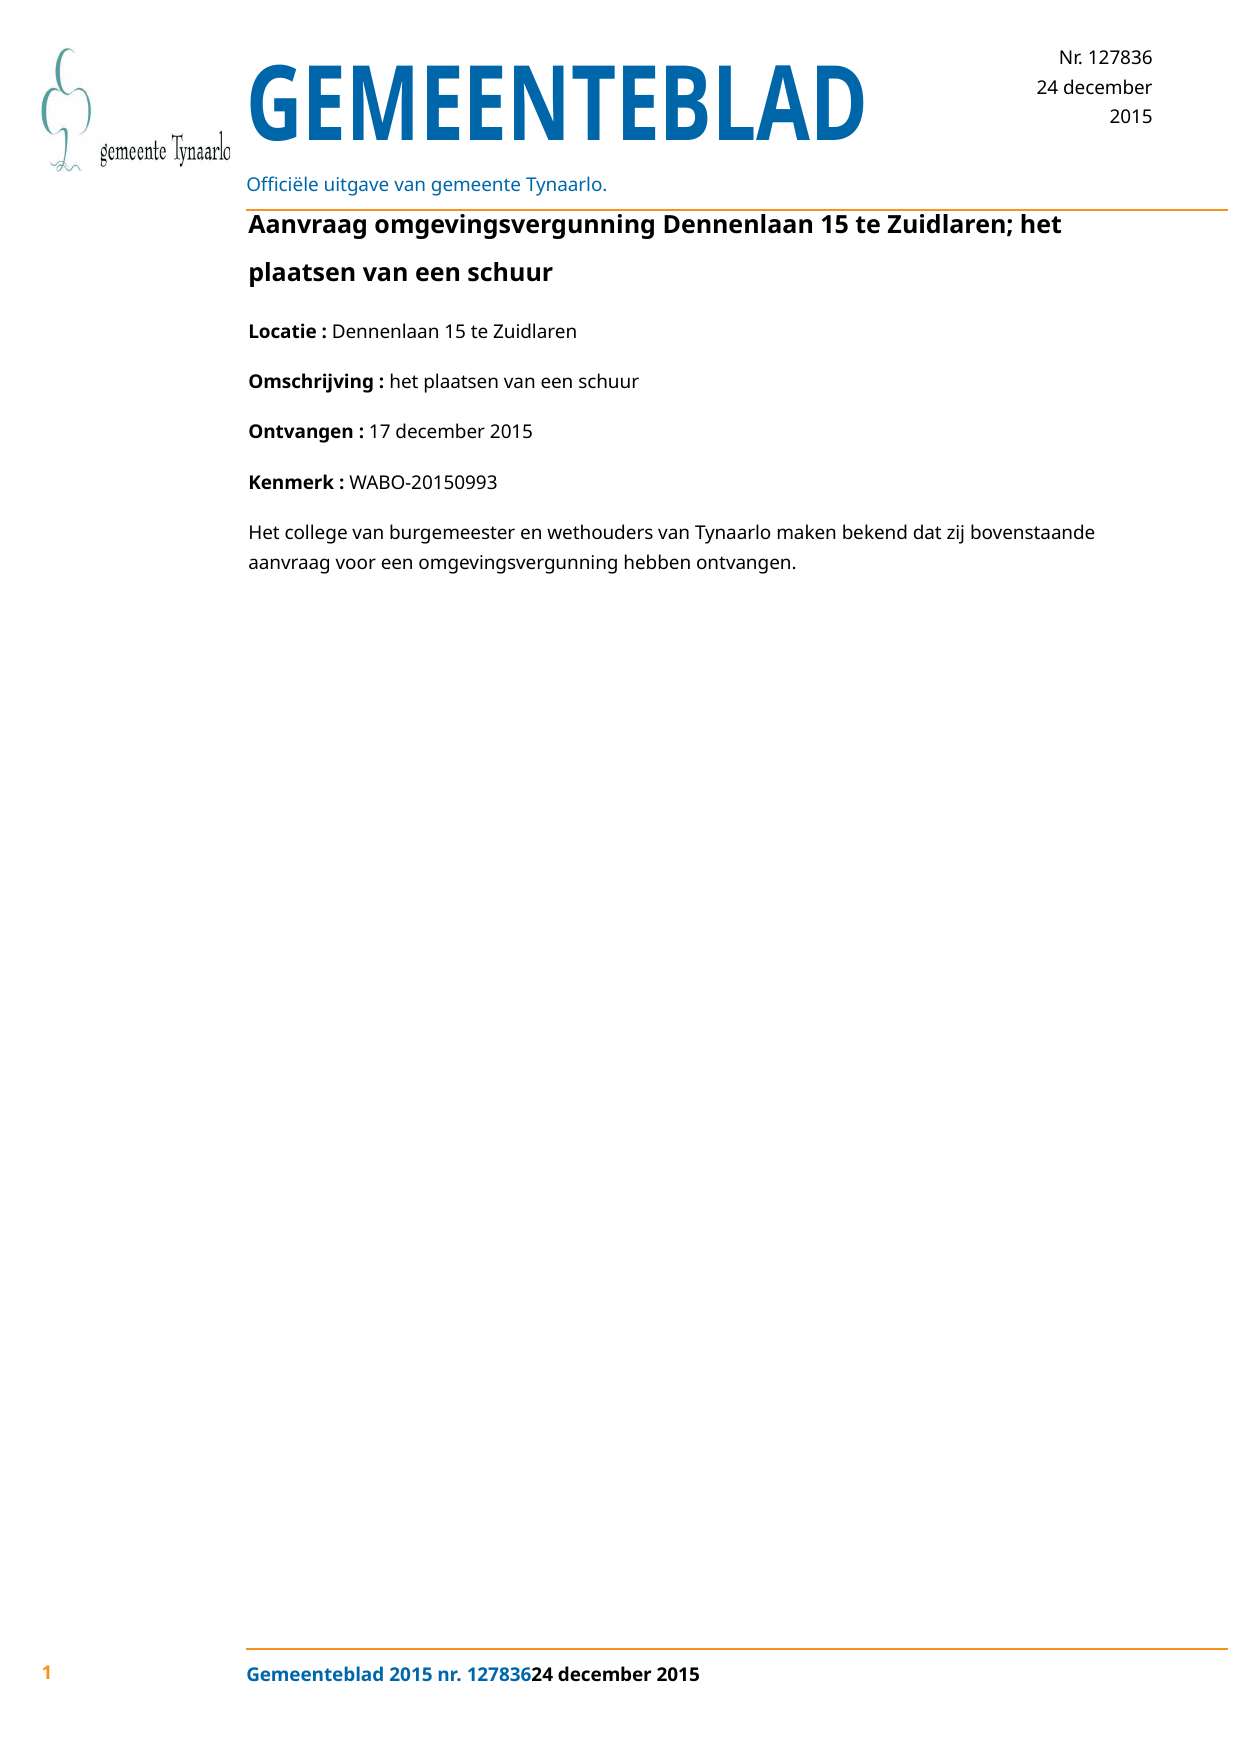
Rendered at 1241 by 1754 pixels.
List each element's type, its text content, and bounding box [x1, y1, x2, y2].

text Ontvangen : 17 december 2015 [248, 419, 1152, 444]
text Kenmerk : WABO-20150993 [248, 469, 1152, 495]
text Aanvraag omgevingsvergunning Dennenlaan 15 te Zuidlaren; het plaatsen van een schuur [248, 211, 1152, 288]
text Het college van burgemeester en wethouders van Tynaarlo maken bekend dat zij bovenstaande aanvraag voor een omgevingsvergunning hebben ontvangen. [248, 519, 1152, 575]
text Locatie : Dennenlaan 15 te Zuidlaren [248, 318, 1152, 344]
picture [41, 47, 231, 172]
text Omschrijving : het plaatsen van een schuur [248, 368, 1152, 394]
